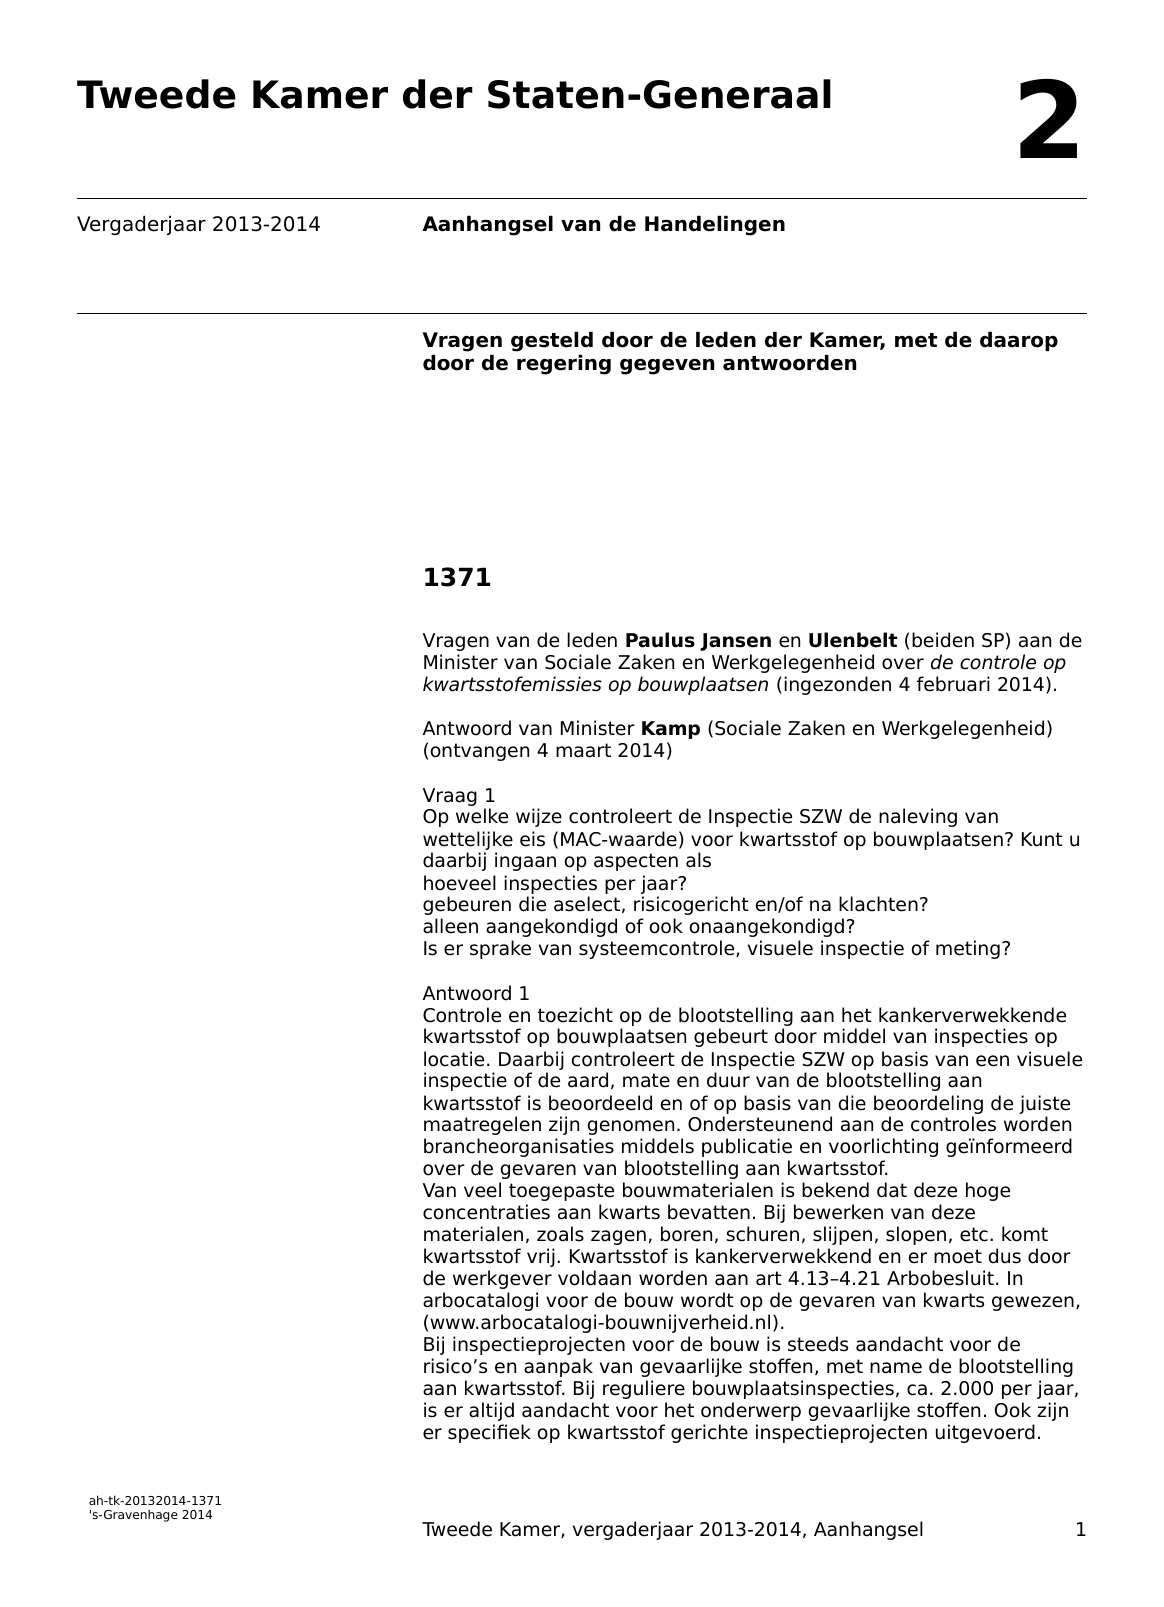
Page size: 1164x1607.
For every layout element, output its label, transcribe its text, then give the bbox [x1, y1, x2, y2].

text Bij inspectieprojecten voor de bouw is steeds aandacht voor de risico’s en aanpak van gevaarlijke stoffen, met name de blootstelling aan kwartsstof. Bij reguliere bouwplaatsinspecties, ca. 2.000 per jaar, is er altijd aandacht voor het onderwerp gevaarlijke stoffen. Ook zijn er specifiek op kwartsstof gerichte inspectieprojecten uitgevoerd. [422, 1334, 1087, 1444]
text Vragen van de leden Paulus Jansen en Ulenbelt (beiden SP) aan de Minister van Sociale Zaken en Werkgelegenheid over de controle op kwartsstofemissies op bouwplaatsen (ingezonden 4 februari 2014). [422, 630, 1087, 696]
table_header Tweede Kamer der Staten-Generaal [77, 59, 886, 198]
text 1371 [422, 563, 1087, 592]
text hoeveel inspecties per jaar? [422, 872, 1087, 894]
text Van veel toegepaste bouwmaterialen is bekend dat deze hoge concentraties aan kwarts bevatten. Bij bewerken van deze materialen, zoals zagen, boren, schuren, slijpen, slopen, etc. komt kwartsstof vrij. Kwartsstof is kankerverwekkend en er moet dus door de werkgever voldaan worden aan art 4.13–4.21 Arbobesluit. In arbocatalogi voor de bouw wordt op de gevaren van kwarts gewezen, (www.arbocatalogi-bouwnijverheid.nl). [422, 1180, 1087, 1334]
text gebeuren die aselect, risicogericht en/of na klachten? [422, 894, 1087, 916]
text Op welke wijze controleert de Inspectie SZW de naleving van wettelijke eis (MAC-waarde) voor kwartsstof op bouwplaatsen? Kunt u daarbij ingaan op aspecten als [422, 806, 1087, 872]
text alleen aangekondigd of ook onaangekondigd? [422, 916, 1087, 938]
table_cell Aanhangsel van de Handelingen [422, 199, 1087, 313]
table_cell Vergaderjaar 2013-2014 [77, 199, 422, 313]
text Controle en toezicht op de blootstelling aan het kankerverwekkende kwartsstof op bouwplaatsen gebeurt door middel van inspecties op locatie. Daarbij controleert de Inspectie SZW op basis van een visuele inspectie of de aard, mate en duur van de blootstelling aan kwartsstof is beoordeeld en of op basis van die beoordeling de juiste maatregelen zijn genomen. Ondersteunend aan de controles worden brancheorganisaties middels publicatie en voorlichting geïnformeerd over de gevaren van blootstelling aan kwartsstof. [422, 1004, 1087, 1180]
text Antwoord van Minister Kamp (Sociale Zaken en Werkgelegenheid) (ontvangen 4 maart 2014) [422, 718, 1087, 762]
text ah-tk-20132014-1371 [88, 1494, 323, 1508]
table_cell [77, 314, 422, 375]
text Is er sprake van systeemcontrole, visuele inspectie of meting? [422, 938, 1087, 960]
text Vraag 1 [422, 784, 1087, 806]
text 's-Gravenhage 2014 [88, 1508, 323, 1522]
table_header 2 [886, 59, 1087, 198]
table_cell Vragen gesteld door de leden der Kamer, met de daarop door de regering gegeven antwoorden [422, 314, 1087, 375]
text Antwoord 1 [422, 982, 1087, 1004]
